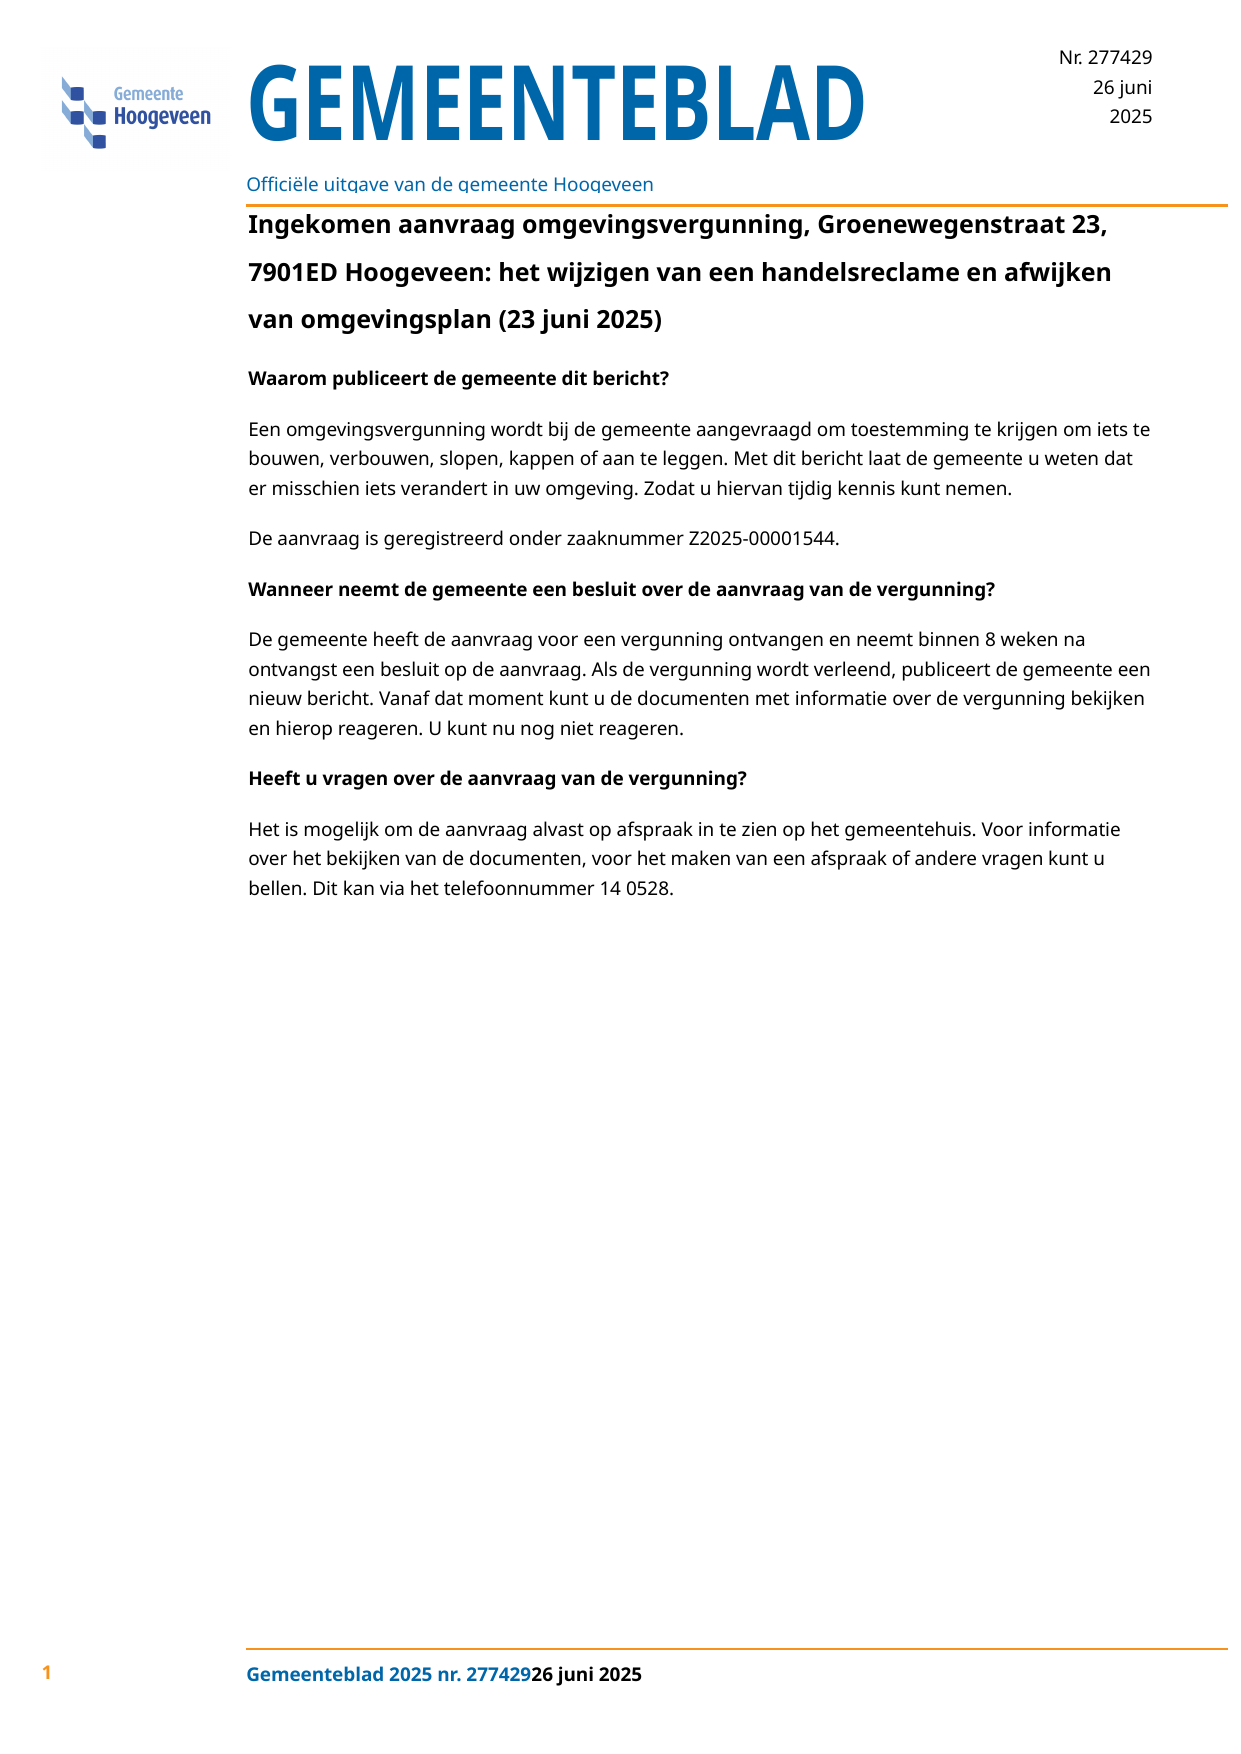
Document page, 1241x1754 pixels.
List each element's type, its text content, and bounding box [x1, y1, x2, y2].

text De aanvraag is geregistreerd onder zaaknummer Z2025-00001544. [248, 526, 1152, 551]
text Ingekomen aanvraag omgevingsvergunning, Groenewegenstraat 23, 7901ED Hoogeveen: het wijzigen van een handelsreclame en afwijken van omgevingsplan (23 juni 2025) [248, 207, 1152, 336]
picture [41, 47, 231, 172]
text Een omgevingsvergunning wordt bij de gemeente aangevraagd om toestemming te krijgen om iets te bouwen, verbouwen, slopen, kappen of aan te leggen. Met dit bericht laat de gemeente u weten dat er misschien iets verandert in uw omgeving. Zodat u hiervan tijdig kennis kunt nemen. [248, 416, 1152, 501]
text Het is mogelijk om de aanvraag alvast op afspraak in te zien op het gemeentehuis. Voor informatie over het bekijken van de documenten, voor het maken van een afspraak of andere vragen kunt u bellen. Dit kan via het telefoonnummer 14 0528. [248, 816, 1152, 901]
text De gemeente heeft de aanvraag voor een vergunning ontvangen en neemt binnen 8 weken na ontvangst een besluit op de aanvraag. Als de vergunning wordt verleend, publiceert de gemeente een nieuw bericht. Vanaf dat moment kunt u de documenten met informatie over de vergunning bekijken en hierop reageren. U kunt nu nog niet reageren. [248, 626, 1152, 741]
text Waarom publiceert de gemeente dit bericht? [248, 366, 1152, 391]
text Heeft u vragen over de aanvraag van de vergunning? [248, 766, 1152, 791]
text Wanneer neemt de gemeente een besluit over de aanvraag van de vergunning? [248, 576, 1152, 602]
